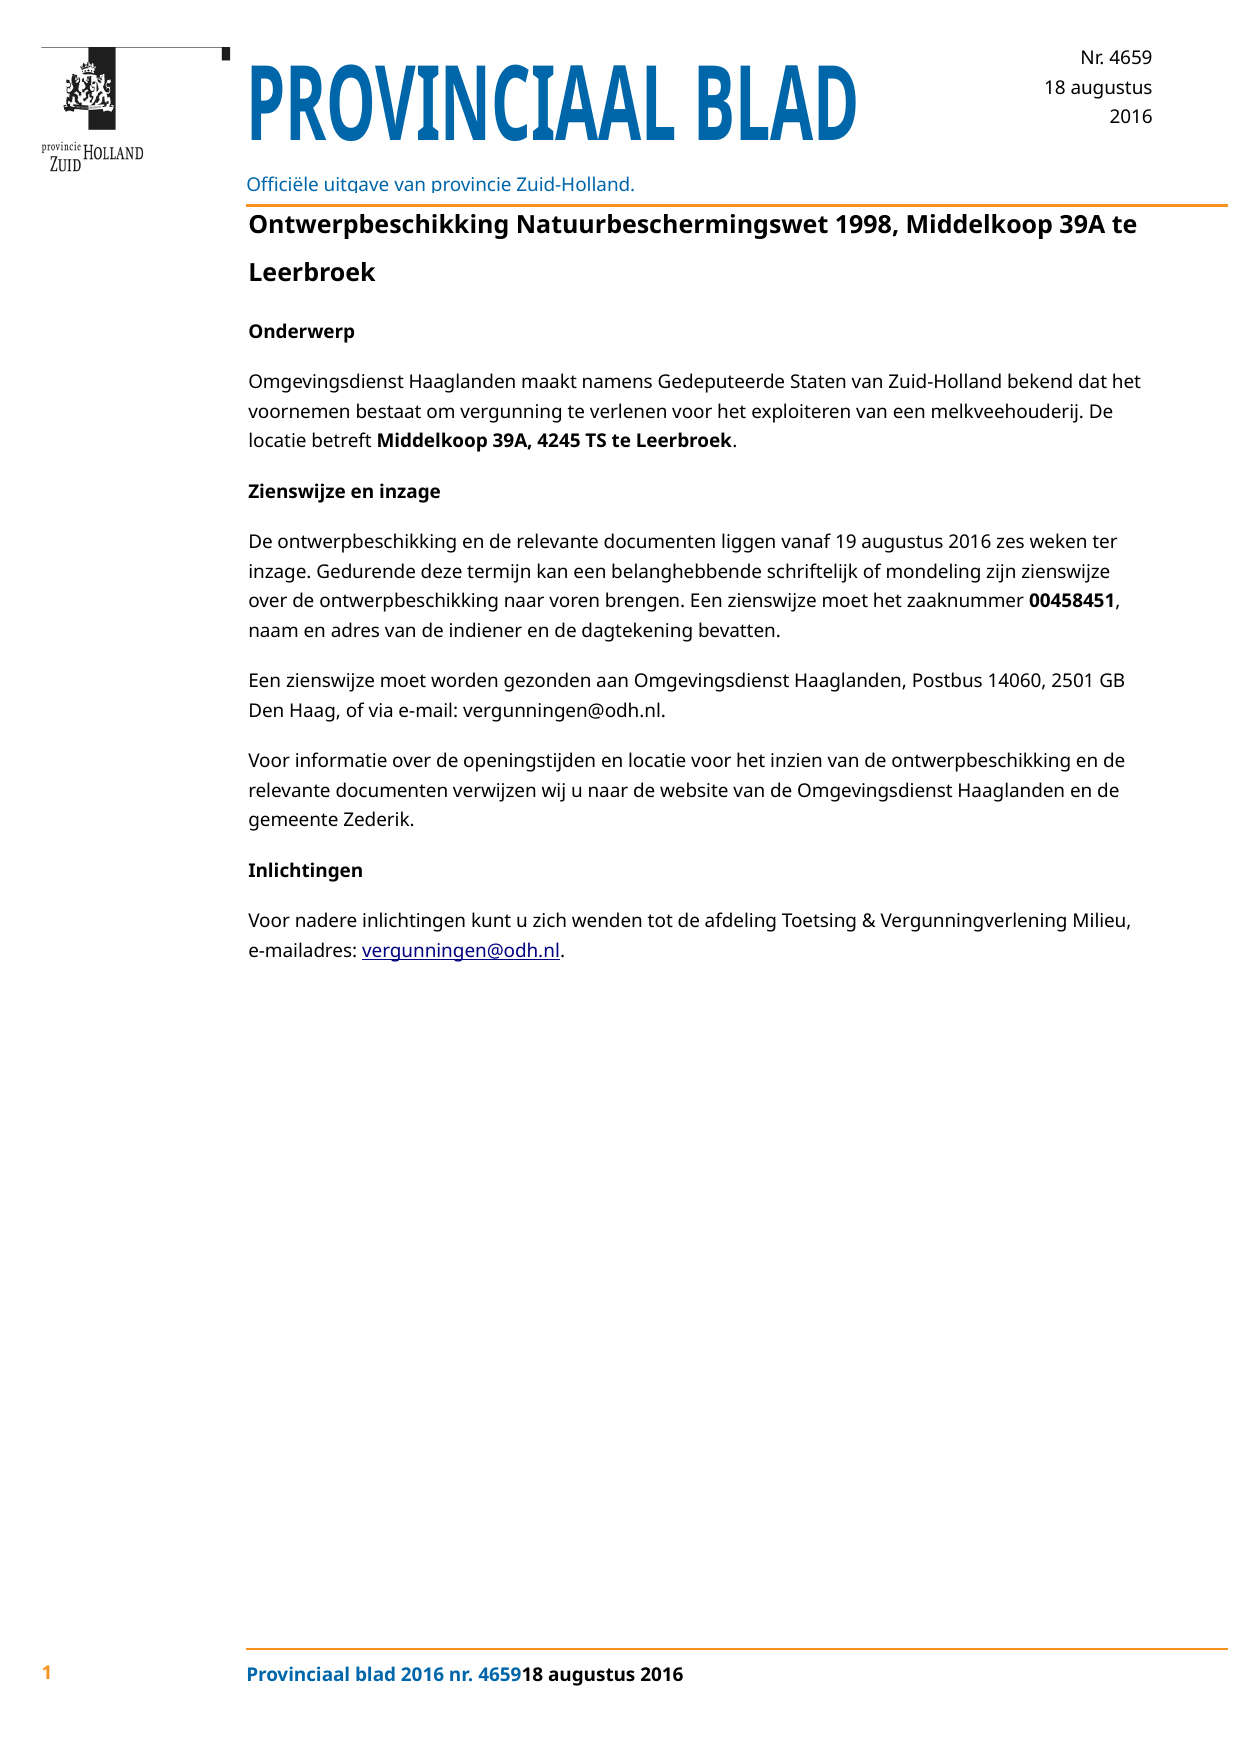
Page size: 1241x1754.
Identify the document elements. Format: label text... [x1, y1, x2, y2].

text Onderwerp [248, 318, 1152, 344]
text Zienswijze en inzage [248, 478, 1152, 504]
picture [41, 47, 231, 172]
text Omgevingsdienst Haaglanden maakt namens Gedeputeerde Staten van Zuid-Holland bekend dat het voornemen bestaat om vergunning te verlenen voor het exploiteren van een melkveehouderij. De locatie betreft Middelkoop 39A, 4245 TS te Leerbroek. [248, 368, 1152, 453]
text Inlichtingen [248, 857, 1152, 883]
text Een zienswijze moet worden gezonden aan Omgevingsdienst Haaglanden, Postbus 14060, 2501 GB Den Haag, of via e-mail: vergunningen@odh.nl. [248, 667, 1152, 723]
text Voor nadere inlichtingen kunt u zich wenden tot de afdeling Toetsing & Vergunningverlening Milieu, e-mailadres: vergunningen@odh.nl. [248, 907, 1152, 963]
text Voor informatie over de openingstijden en locatie voor het inzien van de ontwerpbeschikking en de relevante documenten verwijzen wij u naar de website van de Omgevingsdienst Haaglanden en de gemeente Zederik. [248, 747, 1152, 832]
text Ontwerpbeschikking Natuurbeschermingswet 1998, Middelkoop 39A te Leerbroek [248, 207, 1152, 288]
text De ontwerpbeschikking en de relevante documenten liggen vanaf 19 augustus 2016 zes weken ter inzage. Gedurende deze termijn kan een belanghebbende schriftelijk of mondeling zijn zienswijze over de ontwerpbeschikking naar voren brengen. Een zienswijze moet het zaaknummer 00458451, naam en adres van de indiener en de dagtekening bevatten. [248, 528, 1152, 643]
